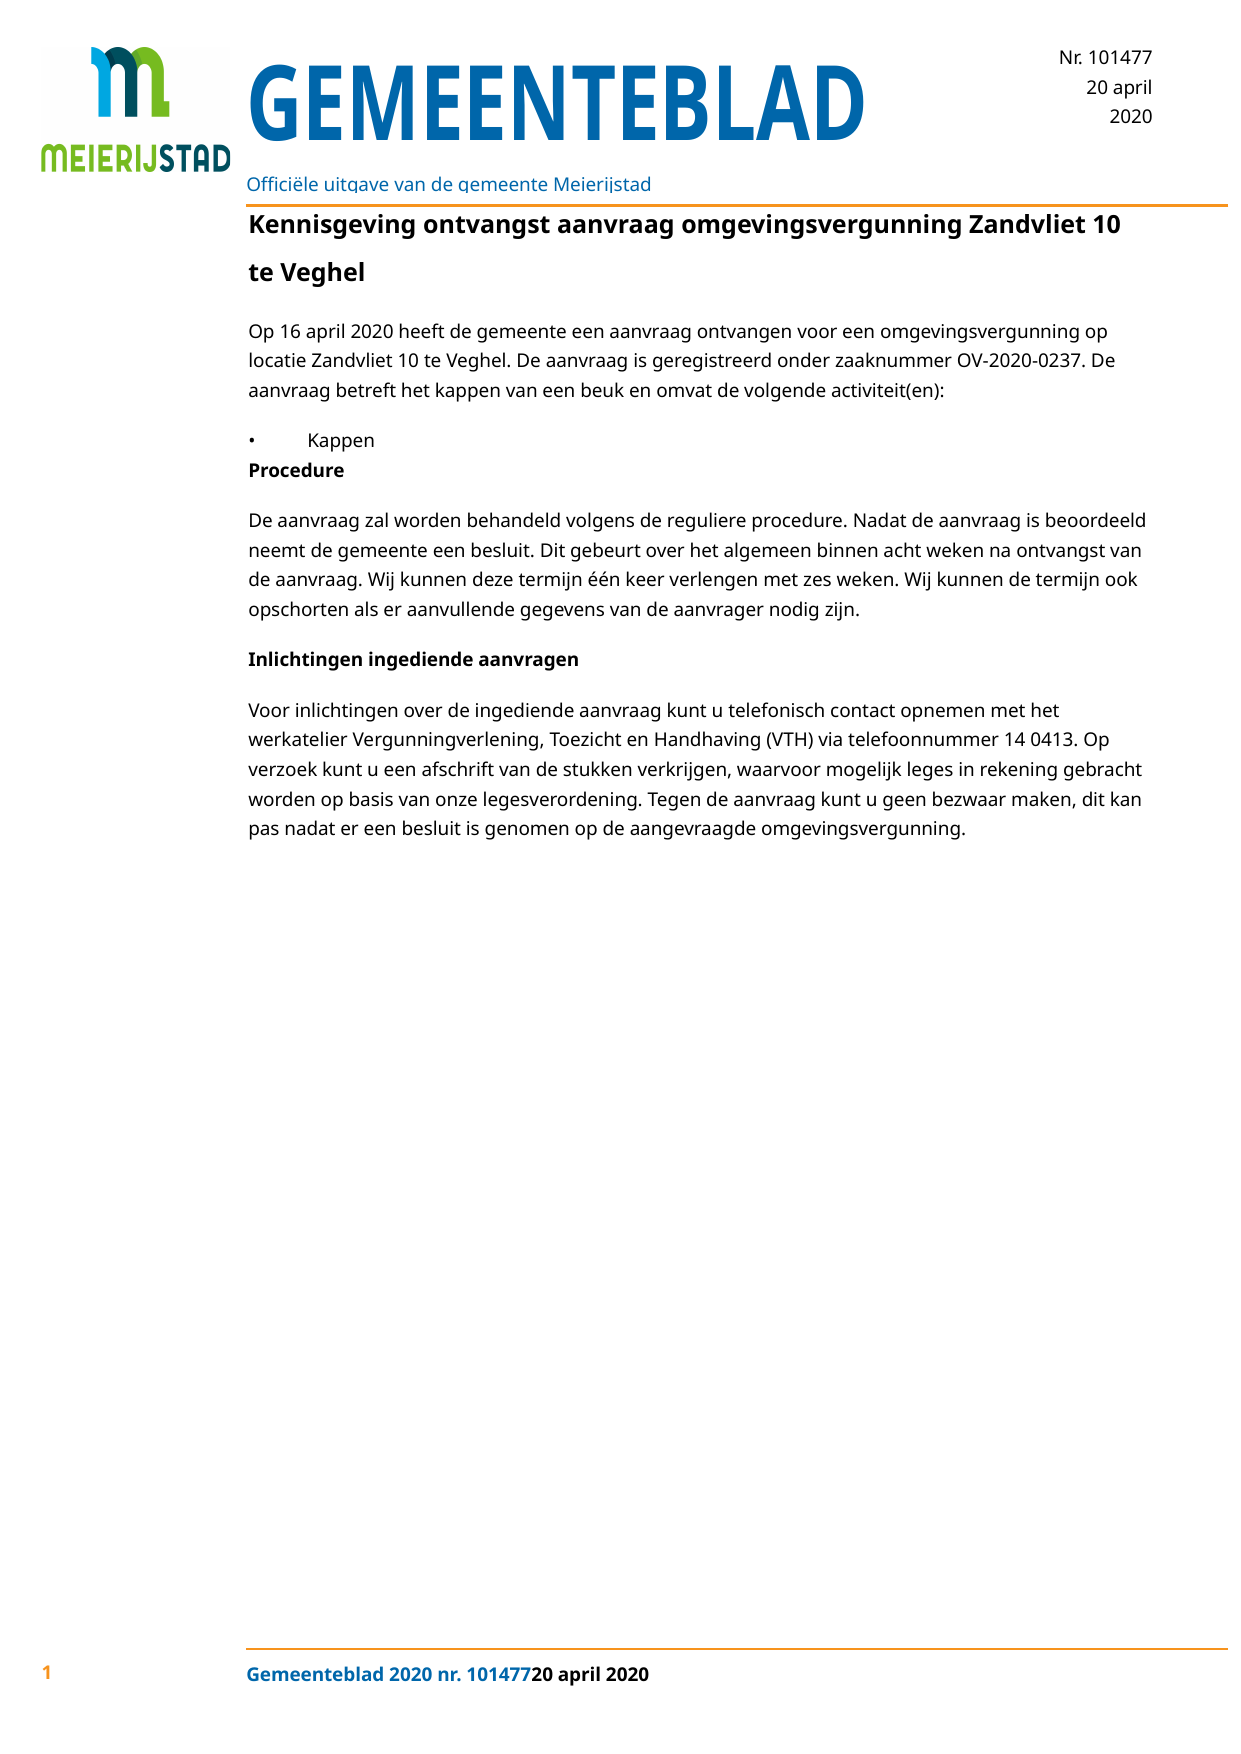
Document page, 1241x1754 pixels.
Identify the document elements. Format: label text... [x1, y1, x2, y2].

picture [41, 47, 231, 172]
text De aanvraag zal worden behandeld volgens de reguliere procedure. Nadat de aanvraag is beoordeeld neemt de gemeente een besluit. Dit gebeurt over het algemeen binnen acht weken na ontvangst van de aanvraag. Wij kunnen deze termijn één keer verlengen met zes weken. Wij kunnen de termijn ook opschorten als er aanvullende gegevens van de aanvrager nodig zijn. [248, 507, 1152, 622]
text Kennisgeving ontvangst aanvraag omgevingsvergunning Zandvliet 10 te Veghel [248, 207, 1152, 288]
text Procedure [248, 457, 1152, 483]
text Inlichtingen ingediende aanvragen [248, 647, 1152, 672]
text Op 16 april 2020 heeft de gemeente een aanvraag ontvangen voor een omgevingsvergunning op locatie Zandvliet 10 te Veghel. De aanvraag is geregistreerd onder zaaknummer OV-2020-0237. De aanvraag betreft het kappen van een beuk en omvat de volgende activiteit(en): [248, 318, 1152, 403]
text Voor inlichtingen over de ingediende aanvraag kunt u telefonisch contact opnemen met het werkatelier Vergunningverlening, Toezicht en Handhaving (VTH) via telefoonnummer 14 0413. Op verzoek kunt u een afschrift van de stukken verkrijgen, waarvoor mogelijk leges in rekening gebracht worden op basis van onze legesverordening. Tegen de aanvraag kunt u geen bezwaar maken, dit kan pas nadat er een besluit is genomen op de aangevraagde omgevingsvergunning. [248, 697, 1152, 841]
list Kappen [248, 427, 1152, 453]
